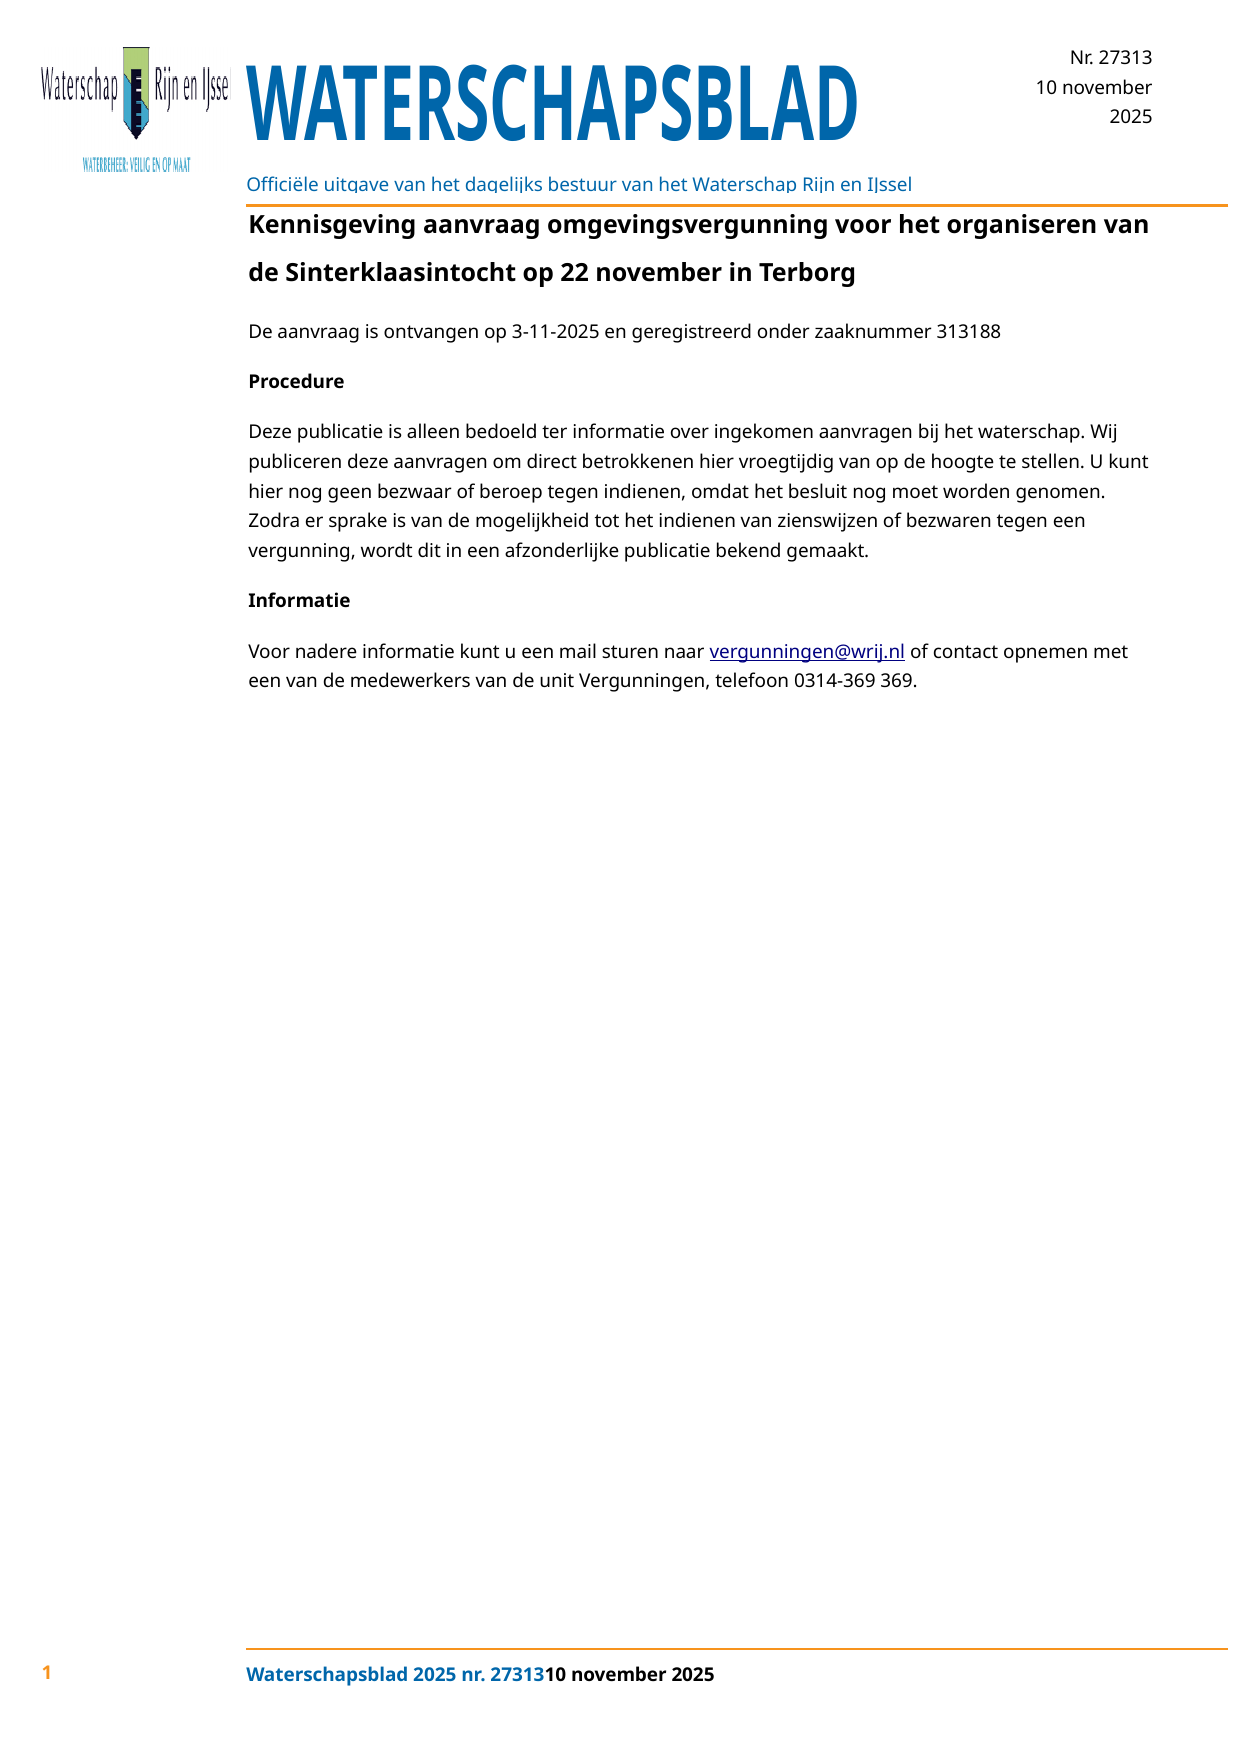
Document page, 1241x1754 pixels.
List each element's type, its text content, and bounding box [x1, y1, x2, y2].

text Voor nadere informatie kunt u een mail sturen naar vergunningen@wrij.nl of contact opnemen met een van de medewerkers van de unit Vergunningen, telefoon 0314-369 369. [248, 638, 1152, 693]
picture [41, 47, 231, 172]
text Informatie [248, 587, 1152, 613]
text Deze publicatie is alleen bedoeld ter informatie over ingekomen aanvragen bij het waterschap. Wij publiceren deze aanvragen om direct betrokkenen hier vroegtijdig van op de hoogte te stellen. U kunt hier nog geen bezwaar of beroep tegen indienen, omdat het besluit nog moet worden genomen. Zodra er sprake is van de mogelijkheid tot het indienen van zienswijzen of bezwaren tegen een vergunning, wordt dit in een afzonderlijke publicatie bekend gemaakt. [248, 419, 1152, 563]
text De aanvraag is ontvangen op 3-11-2025 en geregistreerd onder zaaknummer 313188 [248, 318, 1152, 344]
text Procedure [248, 368, 1152, 394]
text Kennisgeving aanvraag omgevingsvergunning voor het organiseren van de Sinterklaasintocht op 22 november in Terborg [248, 207, 1152, 288]
